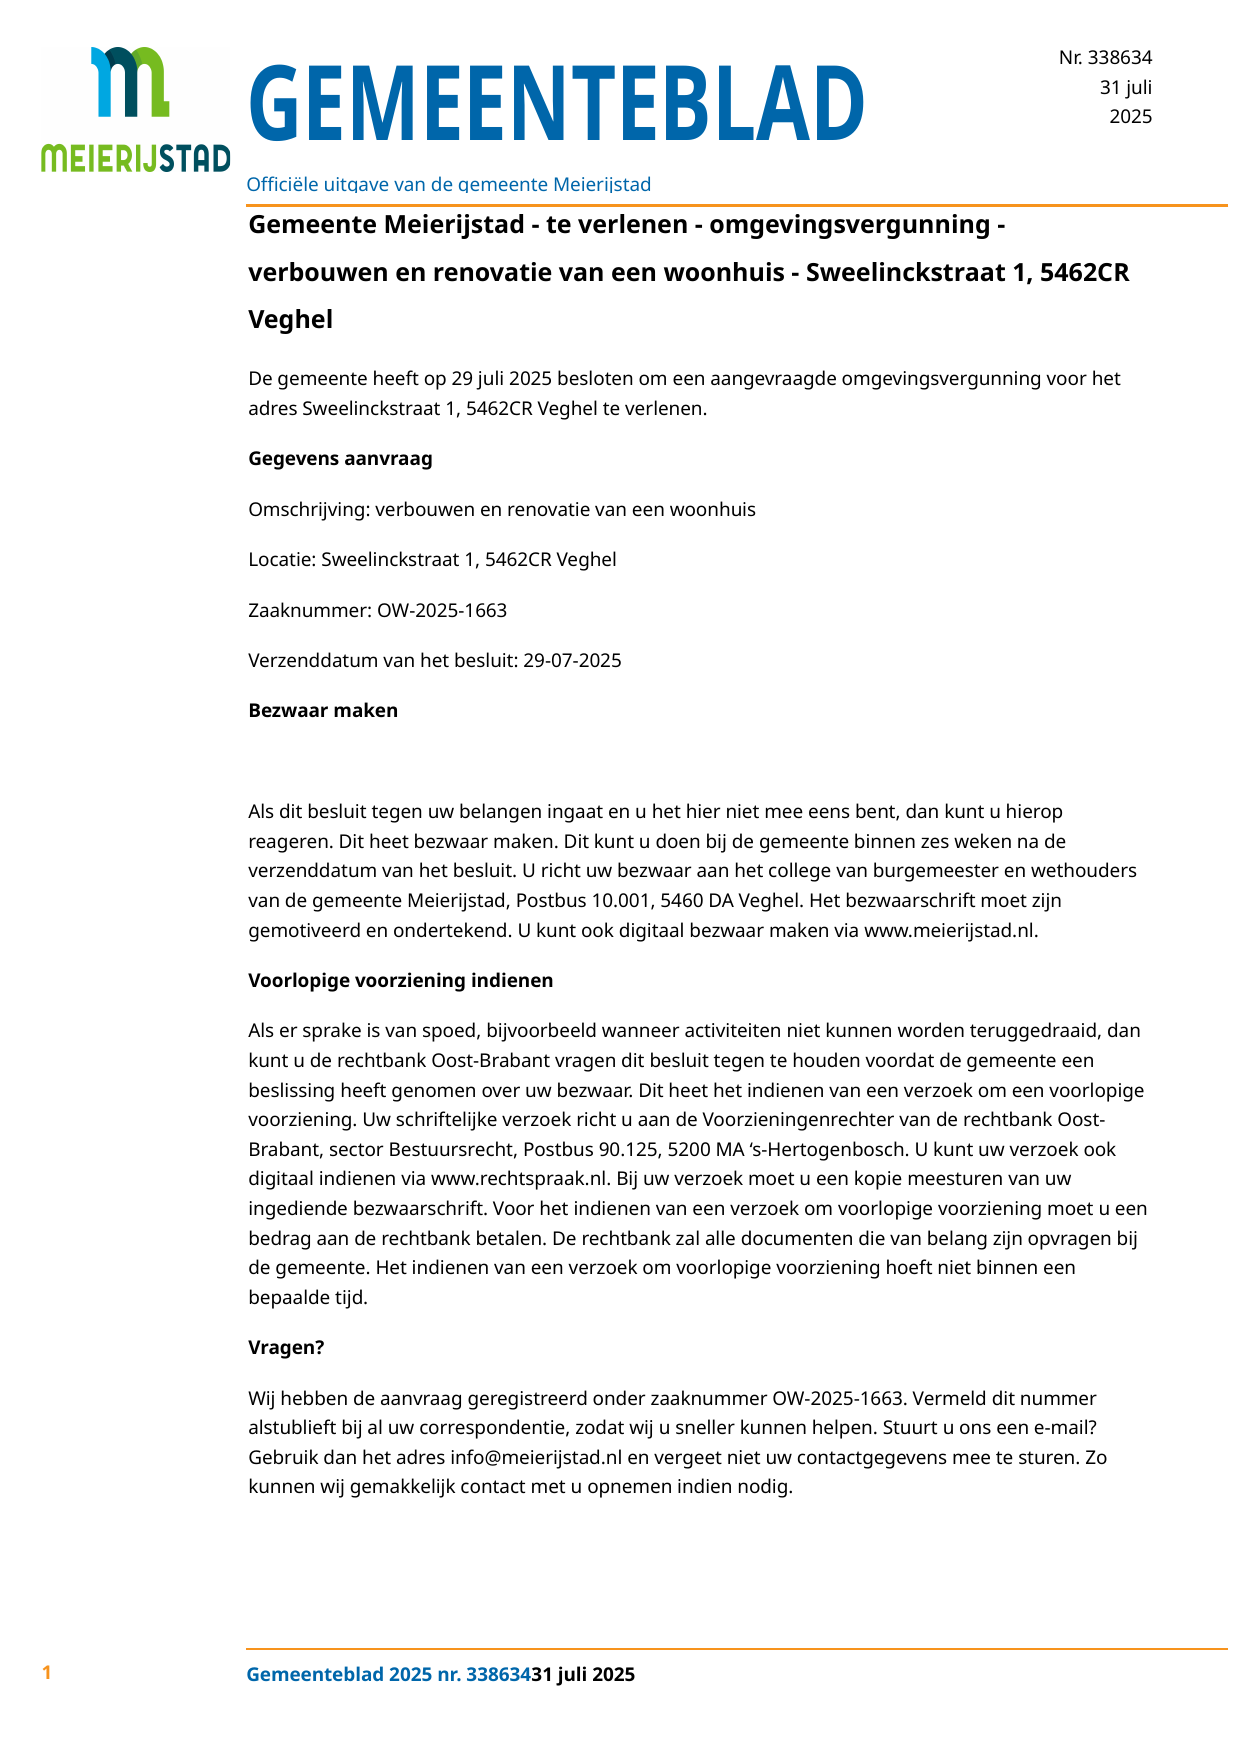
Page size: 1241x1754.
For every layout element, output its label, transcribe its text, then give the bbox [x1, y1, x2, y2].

text Bezwaar maken [248, 698, 1152, 723]
text Vragen? [248, 1334, 1152, 1360]
text Voorlopige voorziening indienen [248, 967, 1152, 993]
text Verzenddatum van het besluit: 29-07-2025 [248, 647, 1152, 673]
text Omschrijving: verbouwen en renovatie van een woonhuis [248, 496, 1152, 522]
text Als er sprake is van spoed, bijvoorbeeld wanneer activiteiten niet kunnen worden teruggedraaid, dan kunt u de rechtbank Oost-Brabant vragen dit besluit tegen te houden voordat de gemeente een beslissing heeft genomen over uw bezwaar. Dit heet het indienen van een verzoek om een voorlopige voorziening. Uw schriftelijke verzoek richt u aan de Voorzieningenrechter van de rechtbank Oost-Brabant, sector Bestuursrecht, Postbus 90.125, 5200 MA ‘s-Hertogenbosch. U kunt uw verzoek ook digitaal indienen via www.rechtspraak.nl. Bij uw verzoek moet u een kopie meesturen van uw ingediende bezwaarschrift. Voor het indienen van een verzoek om voorlopige voorziening moet u een bedrag aan de rechtbank betalen. De rechtbank zal alle documenten die van belang zijn opvragen bij de gemeente. Het indienen van een verzoek om voorlopige voorziening hoeft niet binnen een bepaalde tijd. [248, 1018, 1152, 1309]
text Als dit besluit tegen uw belangen ingaat en u het hier niet mee eens bent, dan kunt u hierop reageren. Dit heet bezwaar maken. Dit kunt u doen bij de gemeente binnen zes weken na de verzenddatum van het besluit. U richt uw bezwaar aan het college van burgemeester en wethouders van de gemeente Meierijstad, Postbus 10.001, 5460 DA Veghel. Het bezwaarschrift moet zijn gemotiveerd en ondertekend. U kunt ook digitaal bezwaar maken via www.meierijstad.nl. [248, 798, 1152, 942]
text Wij hebben de aanvraag geregistreerd onder zaaknummer OW-2025-1663. Vermeld dit nummer alstublieft bij al uw correspondentie, zodat wij u sneller kunnen helpen. Stuurt u ons een e-mail? Gebruik dan het adres info@meierijstad.nl en vergeet niet uw contactgegevens mee te sturen. Zo kunnen wij gemakkelijk contact met u opnemen indien nodig. [248, 1385, 1152, 1499]
picture [41, 47, 231, 172]
text De gemeente heeft op 29 juli 2025 besloten om een aangevraagde omgevingsvergunning voor het adres Sweelinckstraat 1, 5462CR Veghel te verlenen. [248, 366, 1152, 421]
text Gemeente Meierijstad - te verlenen - omgevingsvergunning - verbouwen en renovatie van een woonhuis - Sweelinckstraat 1, 5462CR Veghel [248, 207, 1152, 336]
text Locatie: Sweelinckstraat 1, 5462CR Veghel [248, 546, 1152, 572]
text Gegevens aanvraag [248, 446, 1152, 471]
text Zaaknummer: OW-2025-1663 [248, 597, 1152, 622]
